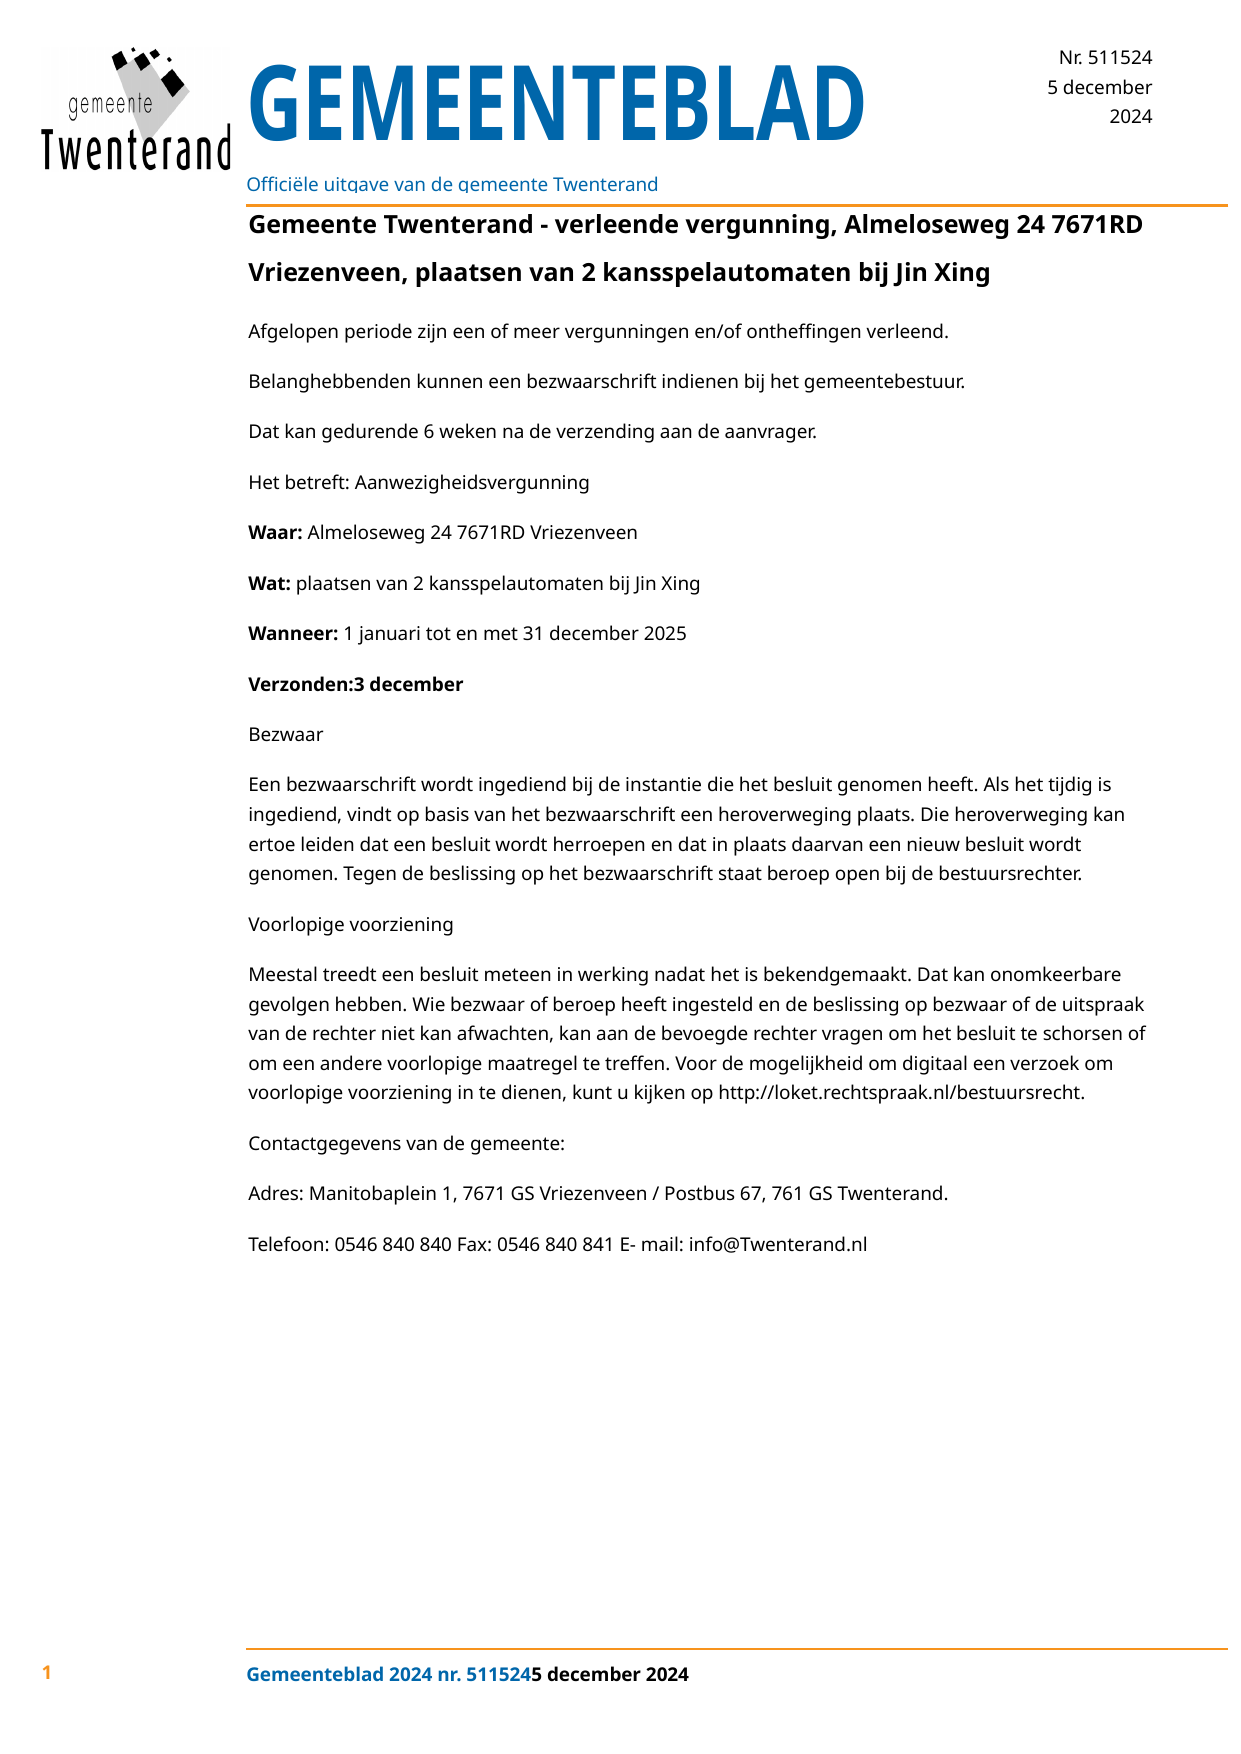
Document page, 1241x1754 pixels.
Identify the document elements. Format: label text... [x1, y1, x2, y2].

text Waar: Almeloseweg 24 7671RD Vriezenveen [248, 519, 1152, 545]
text Contactgegevens van de gemeente: [248, 1130, 1152, 1156]
text Belanghebbenden kunnen een bezwaarschrift indienen bij het gemeentebestuur. [248, 368, 1152, 394]
text Gemeente Twenterand - verleende vergunning, Almeloseweg 24 7671RD Vriezenveen, plaatsen van 2 kansspelautomaten bij Jin Xing [248, 207, 1152, 288]
text Wat: plaatsen van 2 kansspelautomaten bij Jin Xing [248, 570, 1152, 596]
text Een bezwaarschrift wordt ingediend bij de instantie die het besluit genomen heeft. Als het tijdig is ingediend, vindt op basis van het bezwaarschrift een heroverweging plaats. Die heroverweging kan ertoe leiden dat een besluit wordt herroepen en dat in plaats daarvan een nieuw besluit wordt genomen. Tegen de beslissing op het bezwaarschrift staat beroep open bij de bestuursrechter. [248, 772, 1152, 886]
text Wanneer: 1 januari tot en met 31 december 2025 [248, 620, 1152, 646]
text Bezwaar [248, 721, 1152, 747]
text Adres: Manitobaplein 1, 7671 GS Vriezenveen / Postbus 67, 761 GS Twenterand. [248, 1180, 1152, 1206]
text Telefoon: 0546 840 840 Fax: 0546 840 841 E- mail: info@Twenterand.nl [248, 1231, 1152, 1257]
text Meestal treedt een besluit meteen in werking nadat het is bekendgemaakt. Dat kan onomkeerbare gevolgen hebben. Wie bezwaar of beroep heeft ingesteld en de beslissing op bezwaar of de uitspraak van de rechter niet kan afwachten, kan aan de bevoegde rechter vragen om het besluit te schorsen of om een andere voorlopige maatregel te treffen. Voor de mogelijkheid om digitaal een verzoek om voorlopige voorziening in te dienen, kunt u kijken op http://loket.rechtspraak.nl/bestuursrecht. [248, 961, 1152, 1105]
text Het betreft: Aanwezigheidsvergunning [248, 469, 1152, 495]
text Dat kan gedurende 6 weken na de verzending aan de aanvrager. [248, 419, 1152, 444]
picture [41, 47, 231, 172]
text Verzonden:3 december [248, 671, 1152, 697]
text Afgelopen periode zijn een of meer vergunningen en/of ontheffingen verleend. [248, 318, 1152, 344]
text Voorlopige voorziening [248, 911, 1152, 937]
